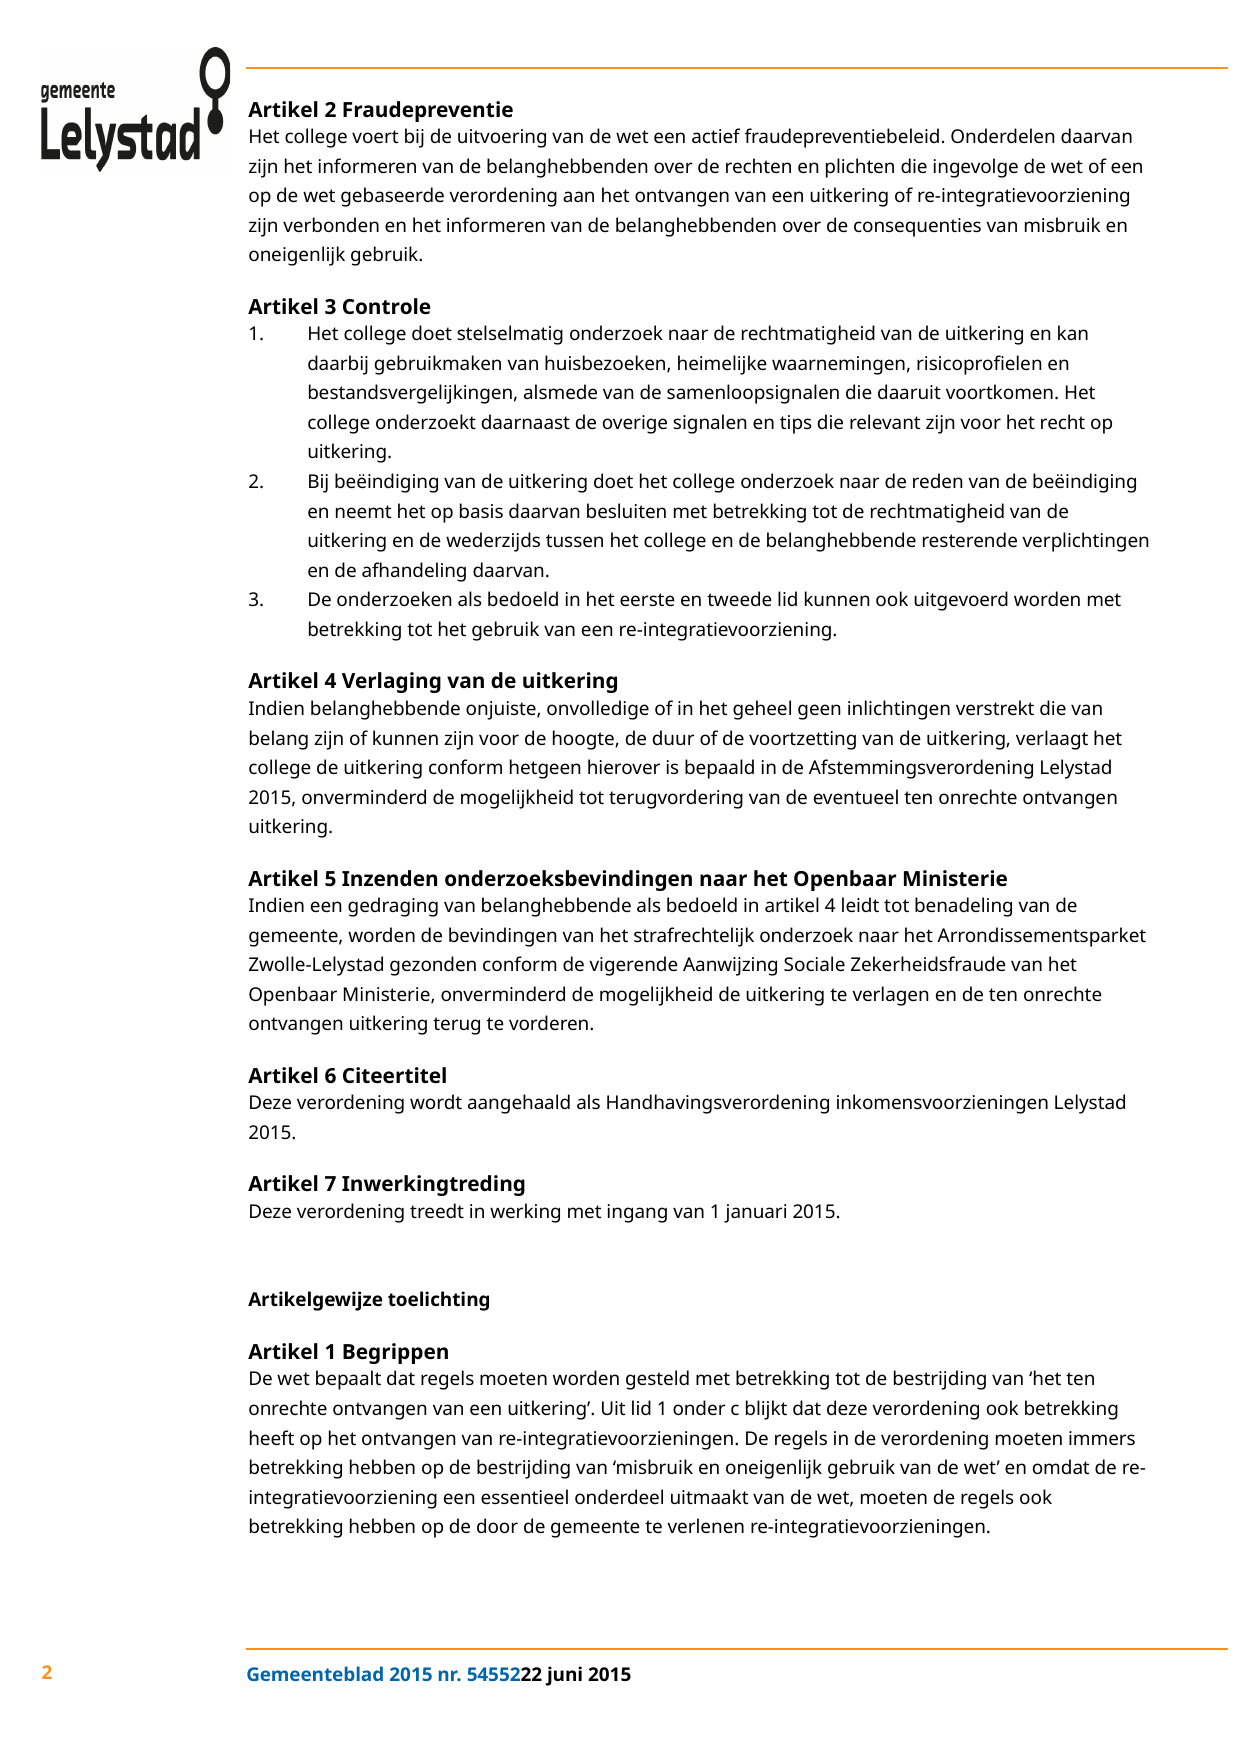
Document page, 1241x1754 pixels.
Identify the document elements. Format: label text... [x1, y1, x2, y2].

text Artikel 3 Controle [248, 292, 1152, 320]
text Artikel 2 Fraudepreventie [248, 95, 1152, 123]
text Artikel 1 Begrippen [248, 1337, 1152, 1366]
text Deze verordening wordt aangehaald als Handhavingsverordening inkomensvoorzieningen Lelystad 2015. [248, 1089, 1152, 1145]
text Indien een gedraging van belanghebbende als bedoeld in artikel 4 leidt tot benadeling van de gemeente, worden de bevindingen van het strafrechtelijk onderzoek naar het Arrondissementsparket Zwolle-Lelystad gezonden conform de vigerende Aanwijzing Sociale Zekerheidsfraude van het Openbaar Ministerie, onverminderd de mogelijkheid de uitkering te verlagen en de ten onrechte ontvangen uitkering terug te vorderen. [248, 892, 1152, 1036]
list Het college doet stelselmatig onderzoek naar de rechtmatigheid van de uitkering en kan daarbij gebruikmaken van huisbezoeken, heimelijke waarnemingen, risicoprofielen en bestandsvergelijkingen, alsmede van de samenloopsignalen die daaruit voortkomen. Het college onderzoekt daarnaast de overige signalen en tips die relevant zijn voor het recht op uitkering. [248, 320, 1152, 464]
text Het college voert bij de uitvoering van de wet een actief fraudepreventiebeleid. Onderdelen daarvan zijn het informeren van de belanghebbenden over de rechten en plichten die ingevolge de wet of een op de wet gebaseerde verordening aan het ontvangen van een uitkering of re-integratievoorziening zijn verbonden en het informeren van de belanghebbenden over de consequenties van misbruik en oneigenlijk gebruik. [248, 123, 1152, 267]
text Artikel 5 Inzenden onderzoeksbevindingen naar het Openbaar Ministerie [248, 864, 1152, 892]
picture [41, 47, 231, 172]
text Artikel 4 Verlaging van de uitkering [248, 667, 1152, 695]
text Artikel 7 Inwerkingtreding [248, 1169, 1152, 1198]
text Indien belanghebbende onjuiste, onvolledige of in het geheel geen inlichtingen verstrekt die van belang zijn of kunnen zijn voor de hoogte, de duur of de voortzetting van de uitkering, verlaagt het college de uitkering conform hetgeen hierover is bepaald in de Afstemmingsverordening Lelystad 2015, onverminderd de mogelijkheid tot terugvordering van de eventueel ten onrechte ontvangen uitkering. [248, 695, 1152, 839]
text Deze verordening treedt in werking met ingang van 1 januari 2015. [248, 1198, 1152, 1224]
list Bij beëindiging van de uitkering doet het college onderzoek naar de reden van de beëindiging en neemt het op basis daarvan besluiten met betrekking tot de rechtmatigheid van de uitkering en de wederzijds tussen het college en de belanghebbende resterende verplichtingen en de afhandeling daarvan. [248, 468, 1152, 583]
text De wet bepaalt dat regels moeten worden gesteld met betrekking tot de bestrijding van ‘het ten onrechte ontvangen van een uitkering’. Uit lid 1 onder c blijkt dat deze verordening ook betrekking heeft op het ontvangen van re-integratievoorzieningen. De regels in de verordening moeten immers betrekking hebben op de bestrijding van ‘misbruik en oneigenlijk gebruik van de wet’ en omdat de re-integratievoorziening een essentieel onderdeel uitmaakt van de wet, moeten de regels ook betrekking hebben op de door de gemeente te verlenen re-integratievoorzieningen. [248, 1366, 1152, 1539]
text Artikel 6 Citeertitel [248, 1061, 1152, 1089]
list De onderzoeken als bedoeld in het eerste en tweede lid kunnen ook uitgevoerd worden met betrekking tot het gebruik van een re-integratievoorziening. [248, 587, 1152, 642]
text Artikelgewijze toelichting [248, 1287, 1152, 1312]
